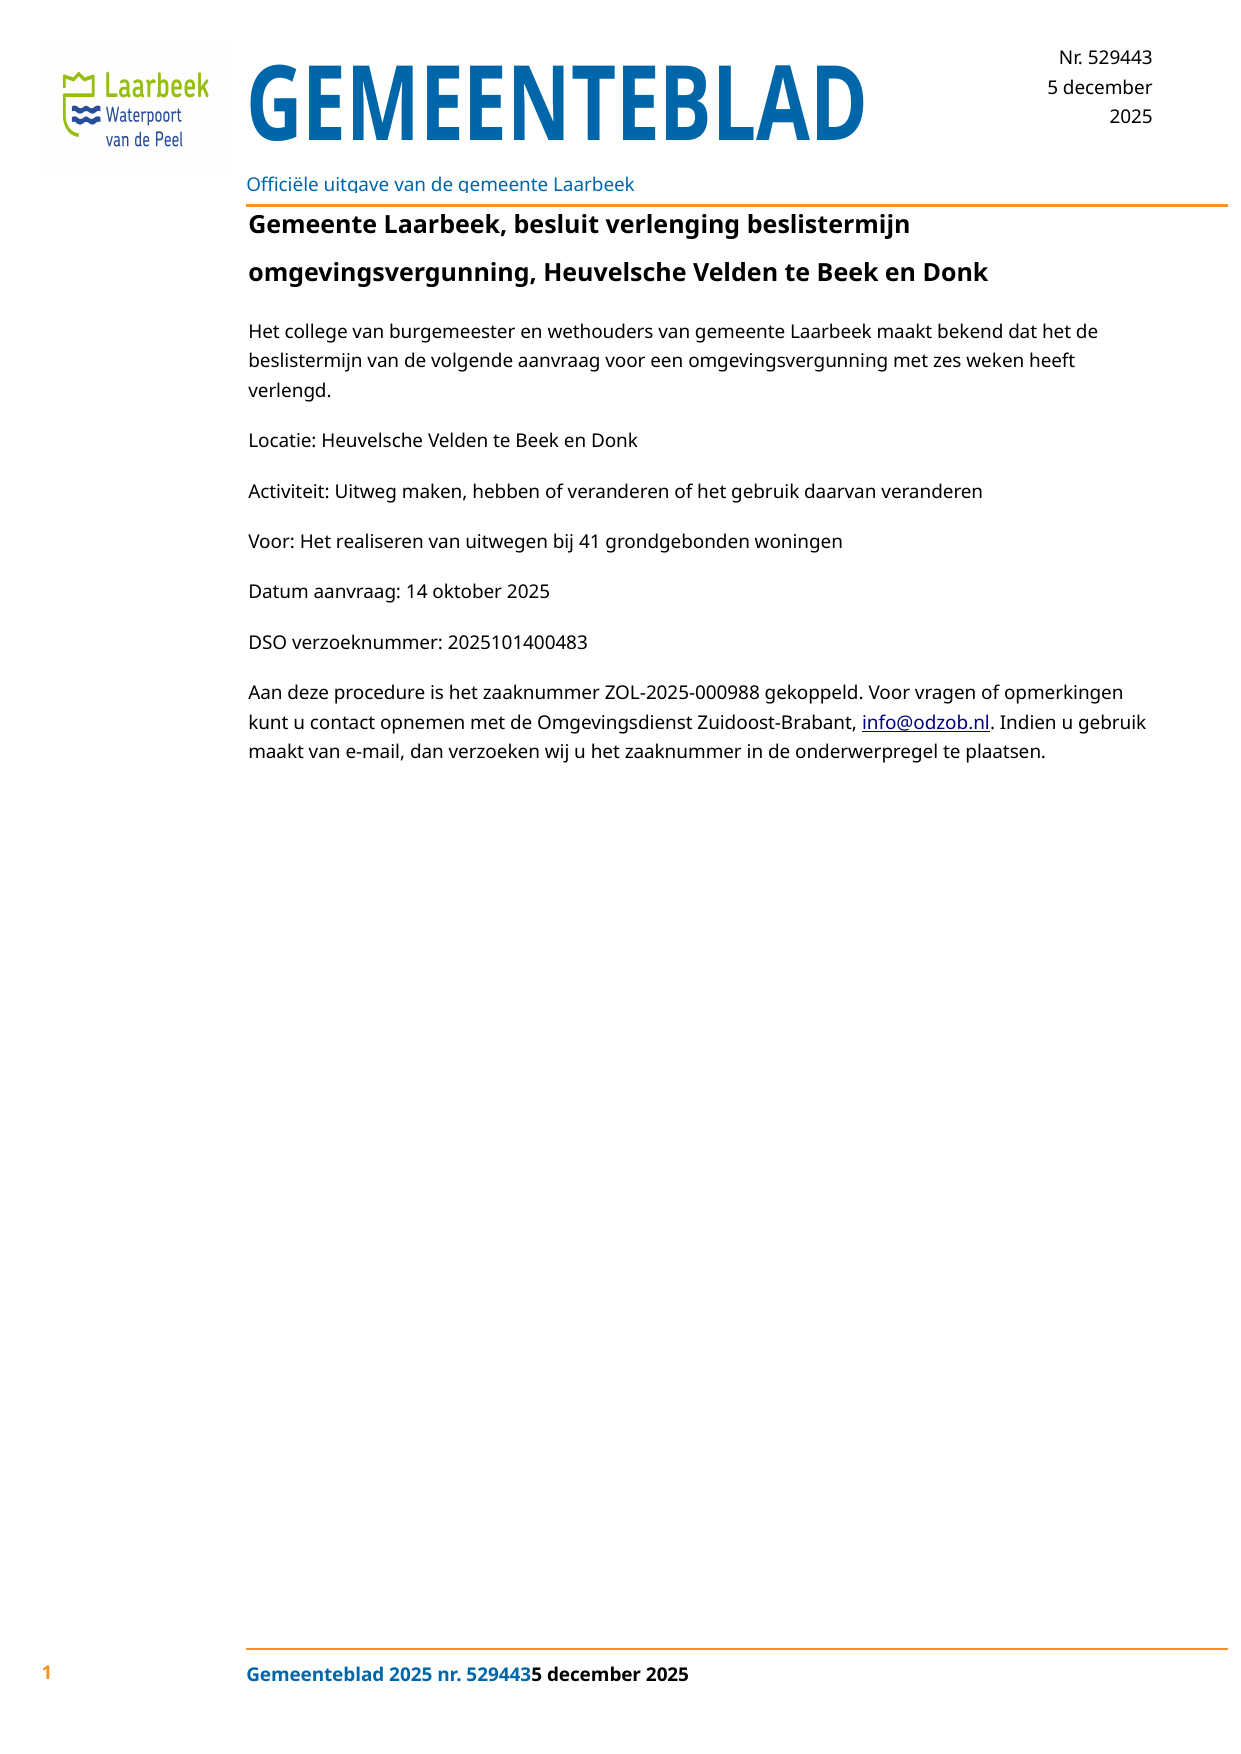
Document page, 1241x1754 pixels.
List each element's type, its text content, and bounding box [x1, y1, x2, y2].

text Aan deze procedure is het zaaknummer ZOL-2025-000988 gekoppeld. Voor vragen of opmerkingen kunt u contact opnemen met de Omgevingsdienst Zuidoost-Brabant, info@odzob.nl. Indien u gebruik maakt van e-mail, dan verzoeken wij u het zaaknummer in de onderwerpregel te plaatsen. [248, 679, 1152, 764]
text DSO verzoeknummer: 2025101400483 [248, 629, 1152, 655]
text Voor: Het realiseren van uitwegen bij 41 grondgebonden woningen [248, 528, 1152, 554]
text Locatie: Heuvelsche Velden te Beek en Donk [248, 427, 1152, 453]
picture [41, 47, 231, 172]
text Gemeente Laarbeek, besluit verlenging beslistermijn omgevingsvergunning, Heuvelsche Velden te Beek en Donk [248, 207, 1152, 288]
text Het college van burgemeester en wethouders van gemeente Laarbeek maakt bekend dat het de beslistermijn van de volgende aanvraag voor een omgevingsvergunning met zes weken heeft verlengd. [248, 318, 1152, 403]
text Activiteit: Uitweg maken, hebben of veranderen of het gebruik daarvan veranderen [248, 478, 1152, 504]
text Datum aanvraag: 14 oktober 2025 [248, 579, 1152, 604]
